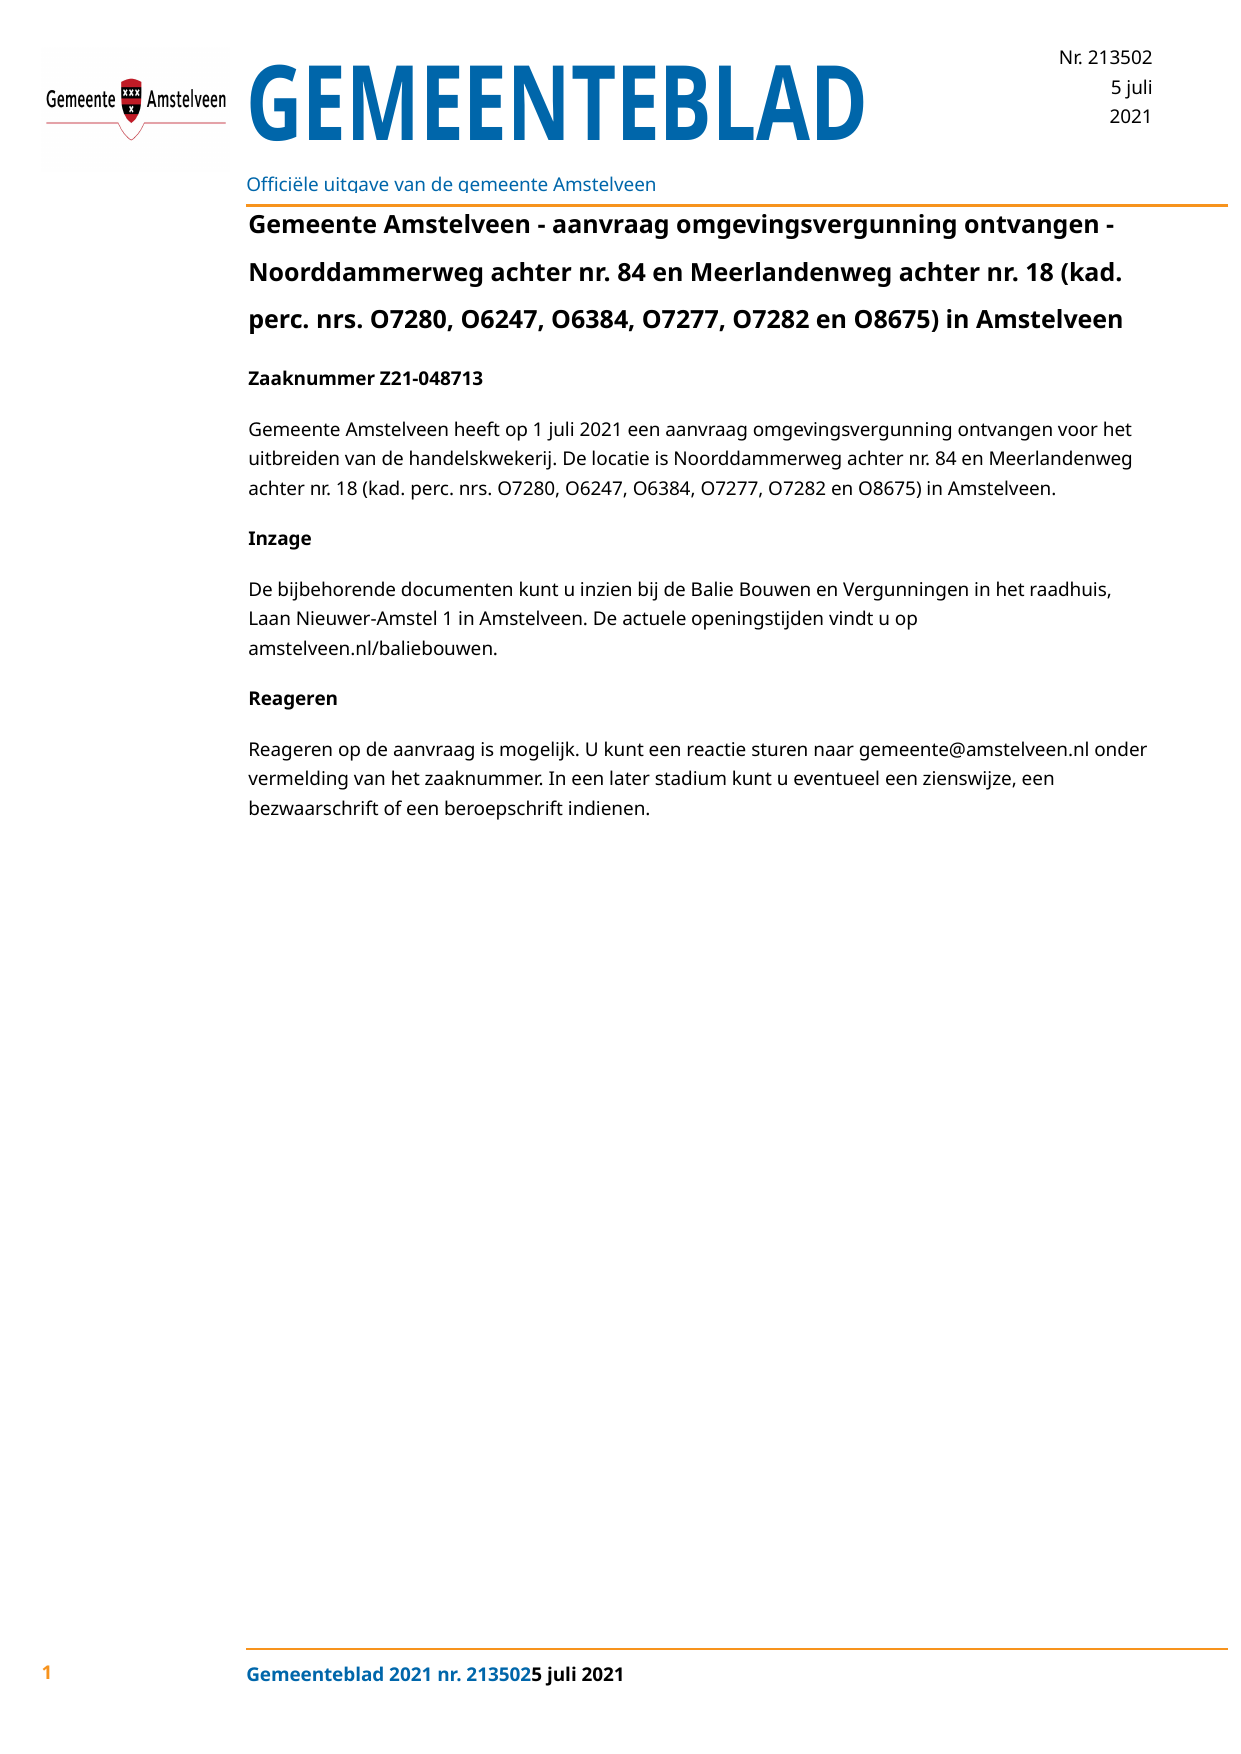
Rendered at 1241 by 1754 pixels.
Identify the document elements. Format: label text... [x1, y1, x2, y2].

text De bijbehorende documenten kunt u inzien bij de Balie Bouwen en Vergunningen in het raadhuis, Laan Nieuwer-Amstel 1 in Amstelveen. De actuele openingstijden vindt u op amstelveen.nl/baliebouwen. [248, 576, 1152, 661]
text Gemeente Amstelveen - aanvraag omgevingsvergunning ontvangen - Noorddammerweg achter nr. 84 en Meerlandenweg achter nr. 18 (kad. perc. nrs. O7280, O6247, O6384, O7277, O7282 en O8675) in Amstelveen [248, 207, 1152, 336]
text Gemeente Amstelveen heeft op 1 juli 2021 een aanvraag omgevingsvergunning ontvangen voor het uitbreiden van de handelskwekerij. De locatie is Noorddammerweg achter nr. 84 en Meerlandenweg achter nr. 18 (kad. perc. nrs. O7280, O6247, O6384, O7277, O7282 en O8675) in Amstelveen. [248, 416, 1152, 501]
text Reageren op de aanvraag is mogelijk. U kunt een reactie sturen naar gemeente@amstelveen.nl onder vermelding van het zaaknummer. In een later stadium kunt u eventueel een zienswijze, een bezwaarschrift of een beroepschrift indienen. [248, 736, 1152, 821]
picture [41, 47, 231, 172]
text Zaaknummer Z21-048713 [248, 366, 1152, 391]
text Inzage [248, 526, 1152, 551]
text Reageren [248, 686, 1152, 711]
